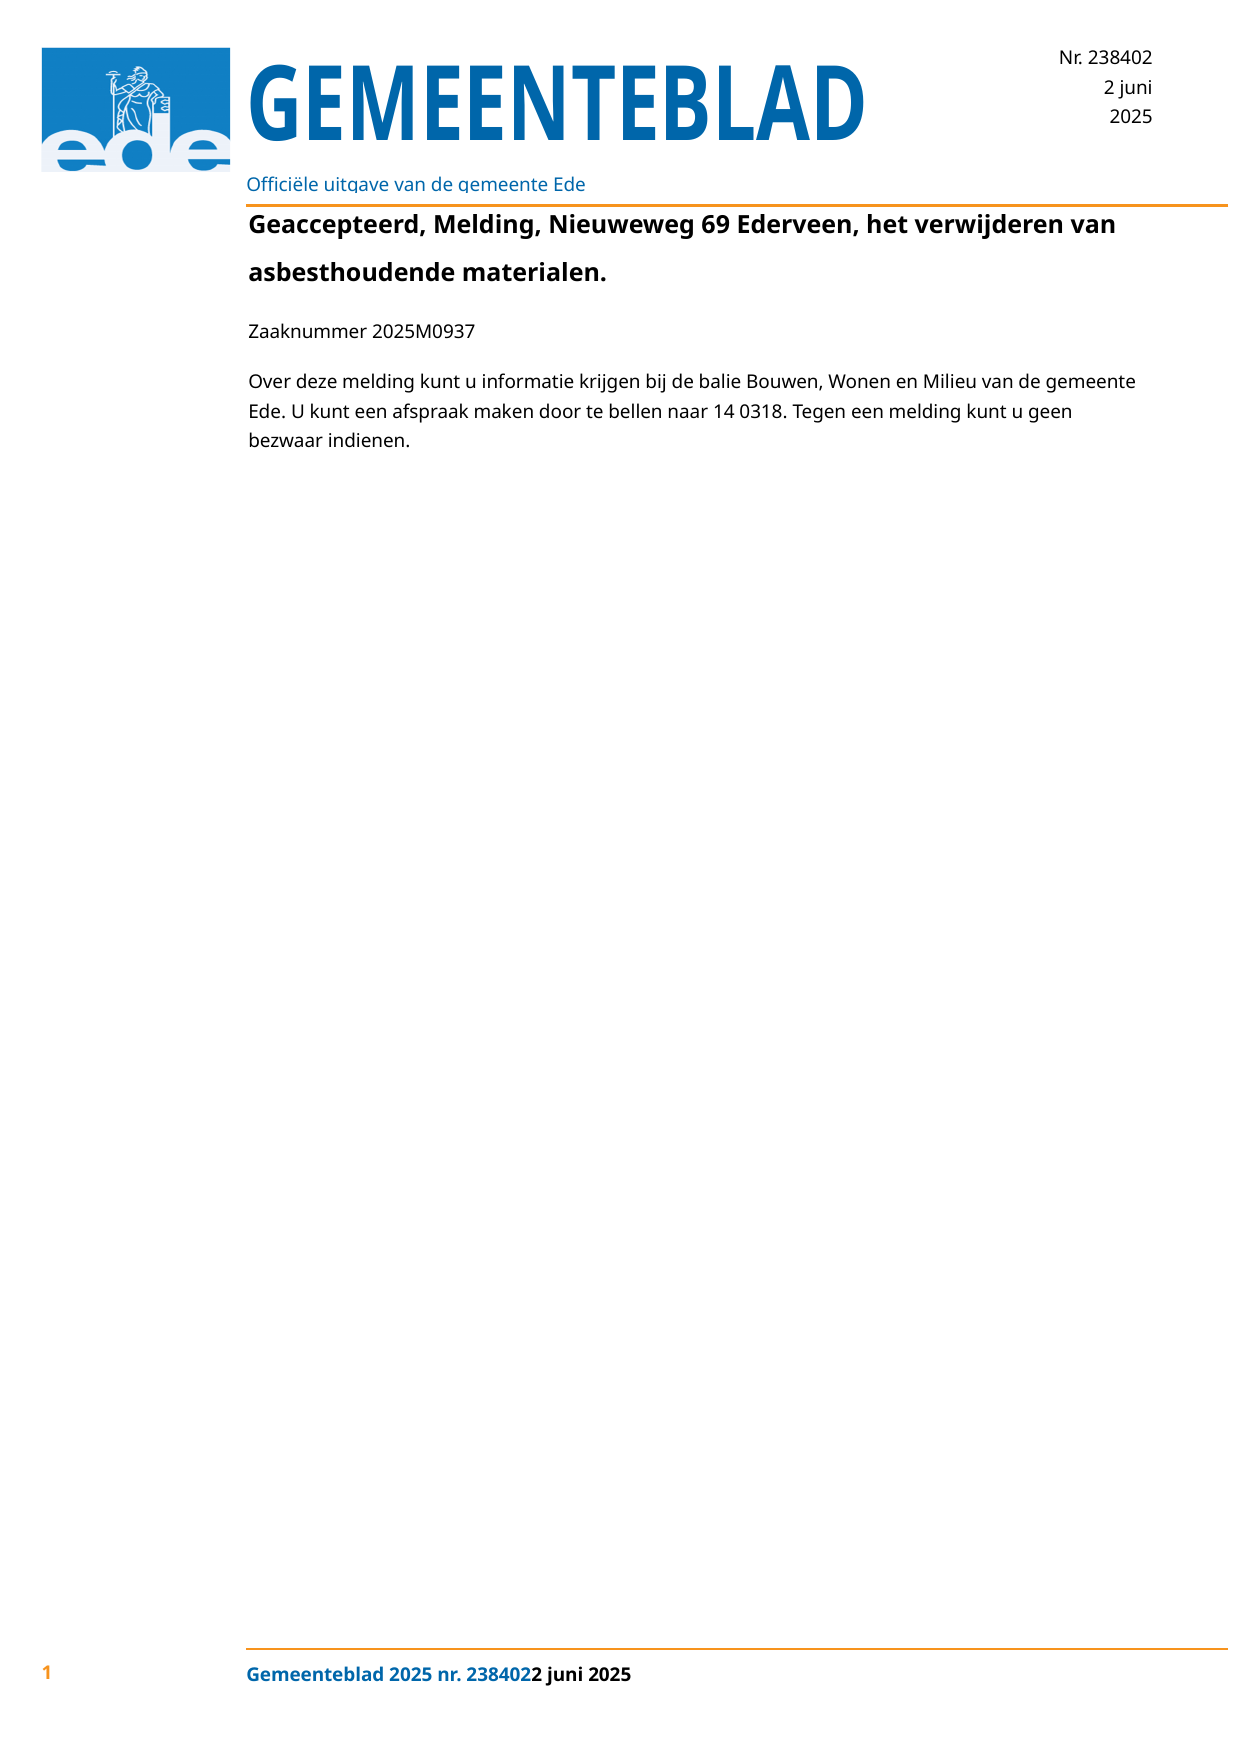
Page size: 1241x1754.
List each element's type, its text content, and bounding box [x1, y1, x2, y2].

text Zaaknummer 2025M0937 [248, 318, 1152, 344]
picture [41, 47, 231, 172]
text Over deze melding kunt u informatie krijgen bij de balie Bouwen, Wonen en Milieu van de gemeente Ede. U kunt een afspraak maken door te bellen naar 14 0318. Tegen een melding kunt u geen bezwaar indienen. [248, 368, 1152, 453]
text Geaccepteerd, Melding, Nieuweweg 69 Ederveen, het verwijderen van asbesthoudende materialen. [248, 207, 1152, 288]
